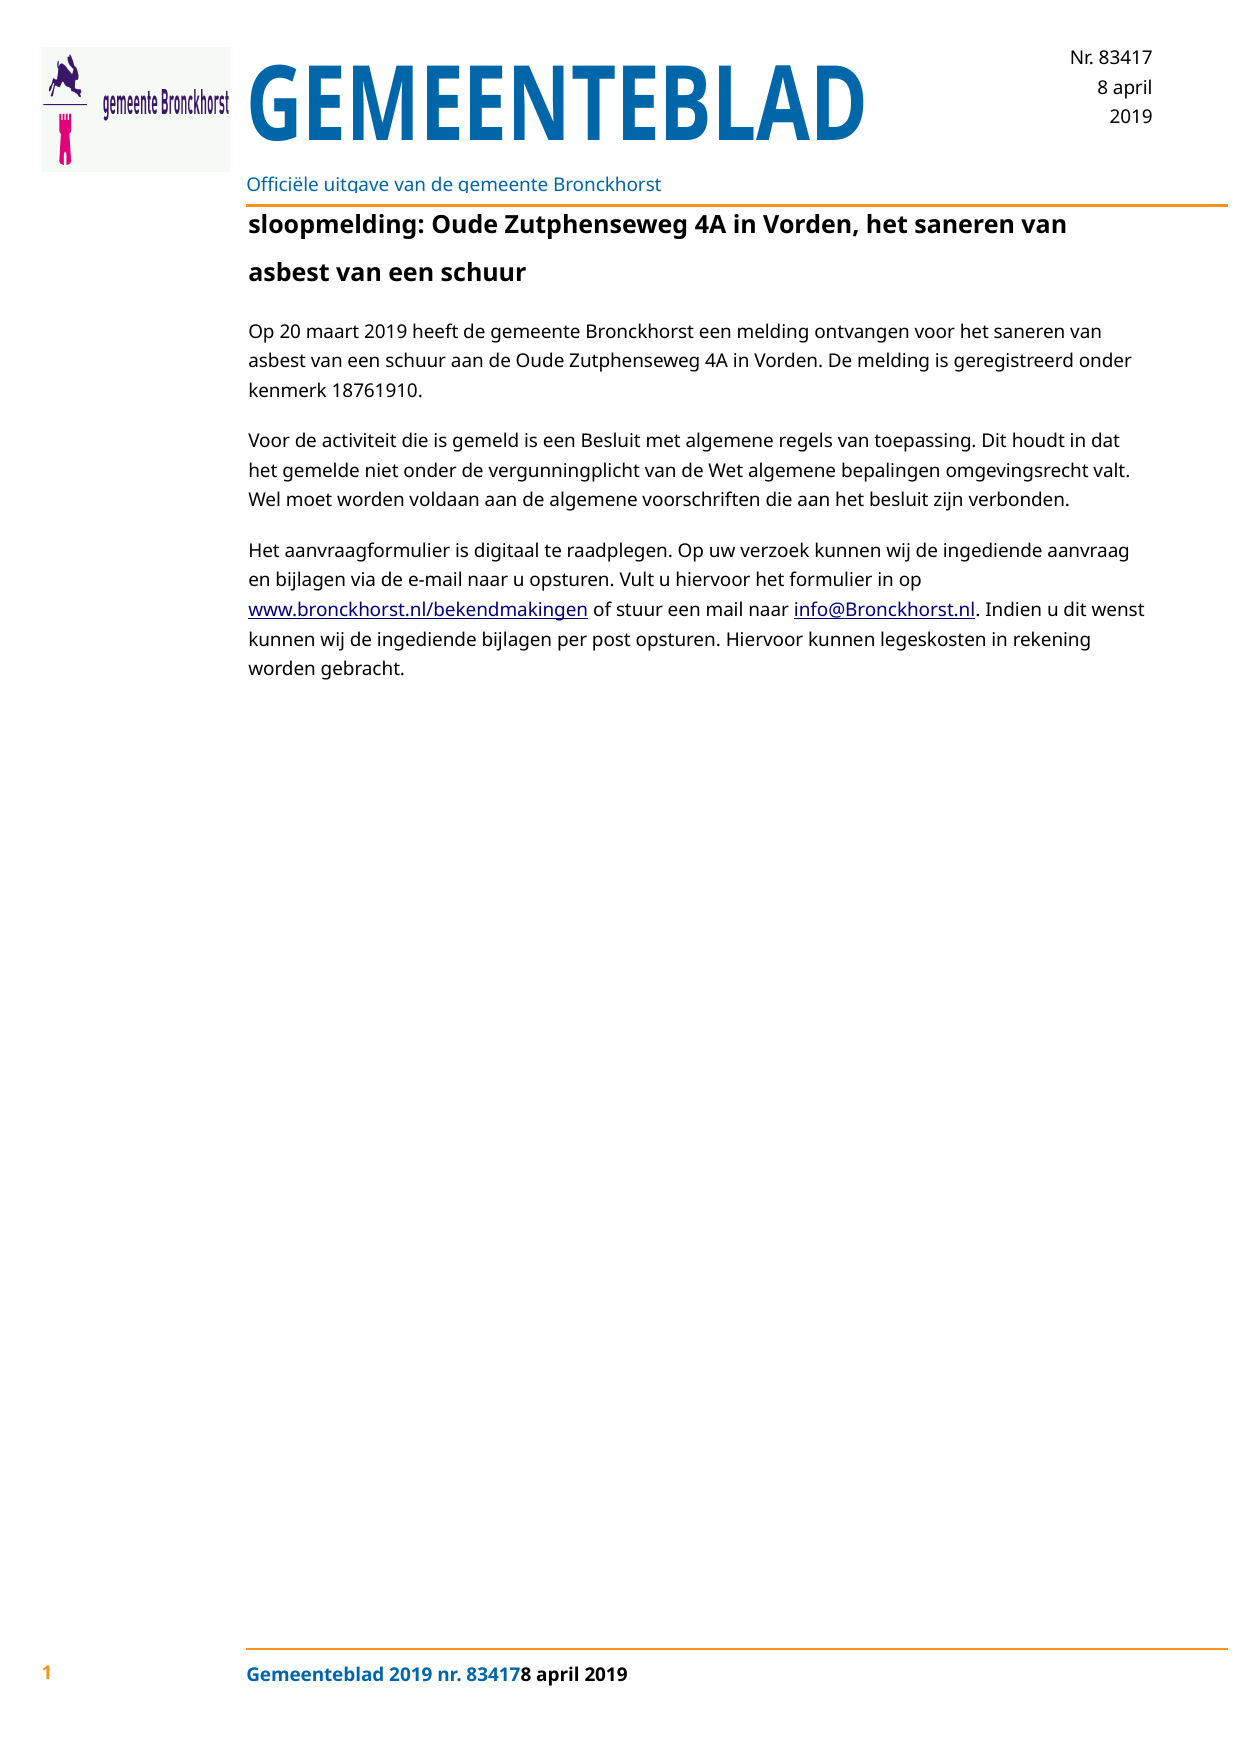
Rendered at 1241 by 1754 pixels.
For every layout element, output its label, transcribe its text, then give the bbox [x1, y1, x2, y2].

text Op 20 maart 2019 heeft de gemeente Bronckhorst een melding ontvangen voor het saneren van asbest van een schuur aan de Oude Zutphenseweg 4A in Vorden. De melding is geregistreerd onder kenmerk 18761910. [248, 318, 1152, 403]
text Voor de activiteit die is gemeld is een Besluit met algemene regels van toepassing. Dit houdt in dat het gemelde niet onder de vergunningplicht van de Wet algemene bepalingen omgevingsrecht valt. Wel moet worden voldaan aan de algemene voorschriften die aan het besluit zijn verbonden. [248, 427, 1152, 512]
text Het aanvraagformulier is digitaal te raadplegen. Op uw verzoek kunnen wij de ingediende aanvraag en bijlagen via de e-mail naar u opsturen. Vult u hiervoor het formulier in op www.bronckhorst.nl/bekendmakingen of stuur een mail naar info@Bronckhorst.nl. Indien u dit wenst kunnen wij de ingediende bijlagen per post opsturen. Hiervoor kunnen legeskosten in rekening worden gebracht. [248, 537, 1152, 681]
picture [41, 47, 231, 172]
text sloopmelding: Oude Zutphenseweg 4A in Vorden, het saneren van asbest van een schuur [248, 207, 1152, 288]
